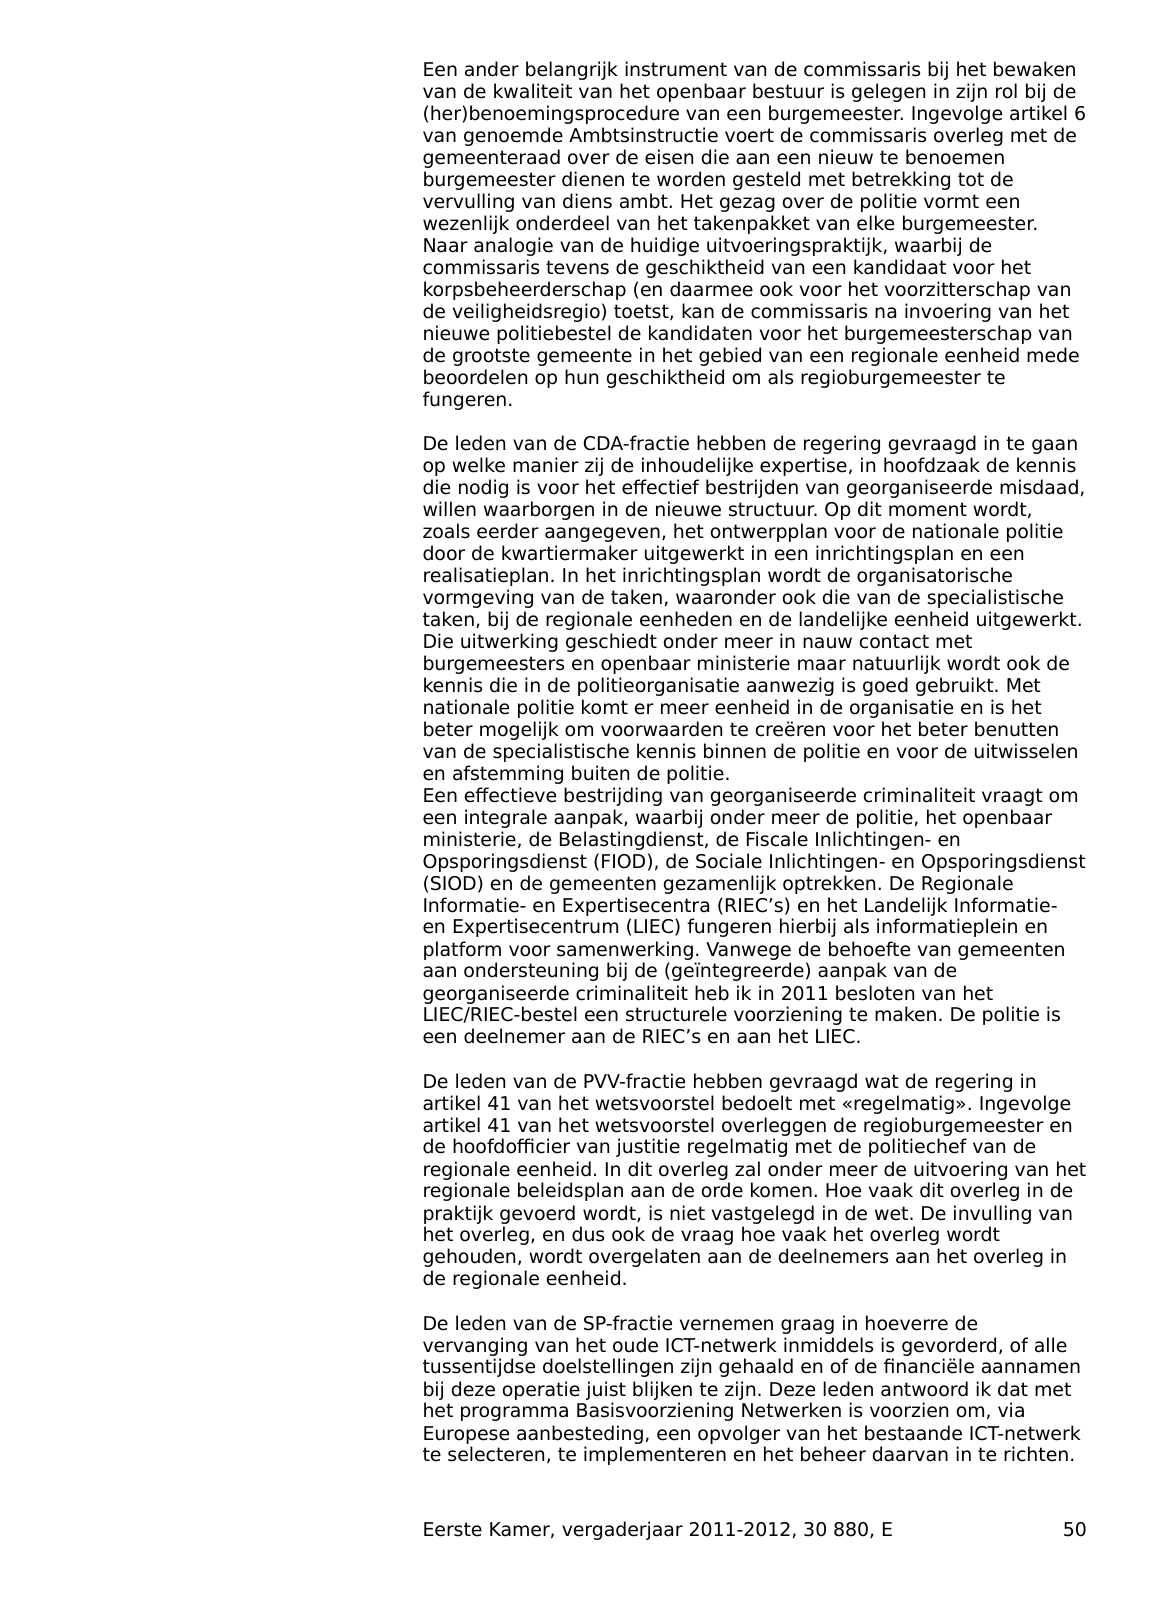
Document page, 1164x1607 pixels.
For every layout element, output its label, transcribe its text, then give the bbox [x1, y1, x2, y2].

text De leden van de PVV-fractie hebben gevraagd wat de regering in artikel 41 van het wetsvoorstel bedoelt met «regelmatig». Ingevolge artikel 41 van het wetsvoorstel overleggen de regioburgemeester en de hoofdofficier van justitie regelmatig met de politiechef van de regionale eenheid. In dit overleg zal onder meer de uitvoering van het regionale beleidsplan aan de orde komen. Hoe vaak dit overleg in de praktijk gevoerd wordt, is niet vastgelegd in de wet. De invulling van het overleg, en dus ook de vraag hoe vaak het overleg wordt gehouden, wordt overgelaten aan de deelnemers aan het overleg in de regionale eenheid. [422, 1071, 1087, 1290]
text De leden van de CDA-fractie hebben de regering gevraagd in te gaan op welke manier zij de inhoudelijke expertise, in hoofdzaak de kennis die nodig is voor het effectief bestrijden van georganiseerde misdaad, willen waarborgen in de nieuwe structuur. Op dit moment wordt, zoals eerder aangegeven, het ontwerpplan voor de nationale politie door de kwartiermaker uitgewerkt in een inrichtingsplan en een realisatieplan. In het inrichtingsplan wordt de organisatorische vormgeving van de taken, waaronder ook die van de specialistische taken, bij de regionale eenheden en de landelijke eenheid uitgewerkt. Die uitwerking geschiedt onder meer in nauw contact met burgemeesters en openbaar ministerie maar natuurlijk wordt ook de kennis die in de politieorganisatie aanwezig is goed gebruikt. Met nationale politie komt er meer eenheid in de organisatie en is het beter mogelijk om voorwaarden te creëren voor het beter benutten van de specialistische kennis binnen de politie en voor de uitwisselen en afstemming buiten de politie. [422, 433, 1087, 784]
text Een effectieve bestrijding van georganiseerde criminaliteit vraagt om een integrale aanpak, waarbij onder meer de politie, het openbaar ministerie, de Belastingdienst, de Fiscale Inlichtingen- en Opsporingsdienst (FIOD), de Sociale Inlichtingen- en Opsporingsdienst (SIOD) en de gemeenten gezamenlijk optrekken. De Regionale Informatie- en Expertisecentra (RIEC’s) en het Landelijk Informatie- en Expertisecentrum (LIEC) fungeren hierbij als informatieplein en platform voor samenwerking. Vanwege de behoefte van gemeenten aan ondersteuning bij de (geïntegreerde) aanpak van de georganiseerde criminaliteit heb ik in 2011 besloten van het LIEC/RIEC-bestel een structurele voorziening te maken. De politie is een deelnemer aan de RIEC’s en aan het LIEC. [422, 784, 1087, 1048]
text De leden van de SP-fractie vernemen graag in hoeverre de vervanging van het oude ICT-netwerk inmiddels is gevorderd, of alle tussentijdse doelstellingen zijn gehaald en of de financiële aannamen bij deze operatie juist blijken te zijn. Deze leden antwoord ik dat met het programma Basisvoorziening Netwerken is voorzien om, via Europese aanbesteding, een opvolger van het bestaande ICT-netwerk te selecteren, te implementeren en het beheer daarvan in te richten. [422, 1312, 1087, 1466]
text Een ander belangrijk instrument van de commissaris bij het bewaken van de kwaliteit van het openbaar bestuur is gelegen in zijn rol bij de (her)benoemingsprocedure van een burgemeester. Ingevolge artikel 6 van genoemde Ambtsinstructie voert de commissaris overleg met de gemeenteraad over de eisen die aan een nieuw te benoemen burgemeester dienen te worden gesteld met betrekking tot de vervulling van diens ambt. Het gezag over de politie vormt een wezenlijk onderdeel van het takenpakket van elke burgemeester. Naar analogie van de huidige uitvoeringspraktijk, waarbij de commissaris tevens de geschiktheid van een kandidaat voor het korpsbeheerderschap (en daarmee ook voor het voorzitterschap van de veiligheidsregio) toetst, kan de commissaris na invoering van het nieuwe politiebestel de kandidaten voor het burgemeesterschap van de grootste gemeente in het gebied van een regionale eenheid mede beoordelen op hun geschiktheid om als regioburgemeester te fungeren. [422, 59, 1087, 411]
